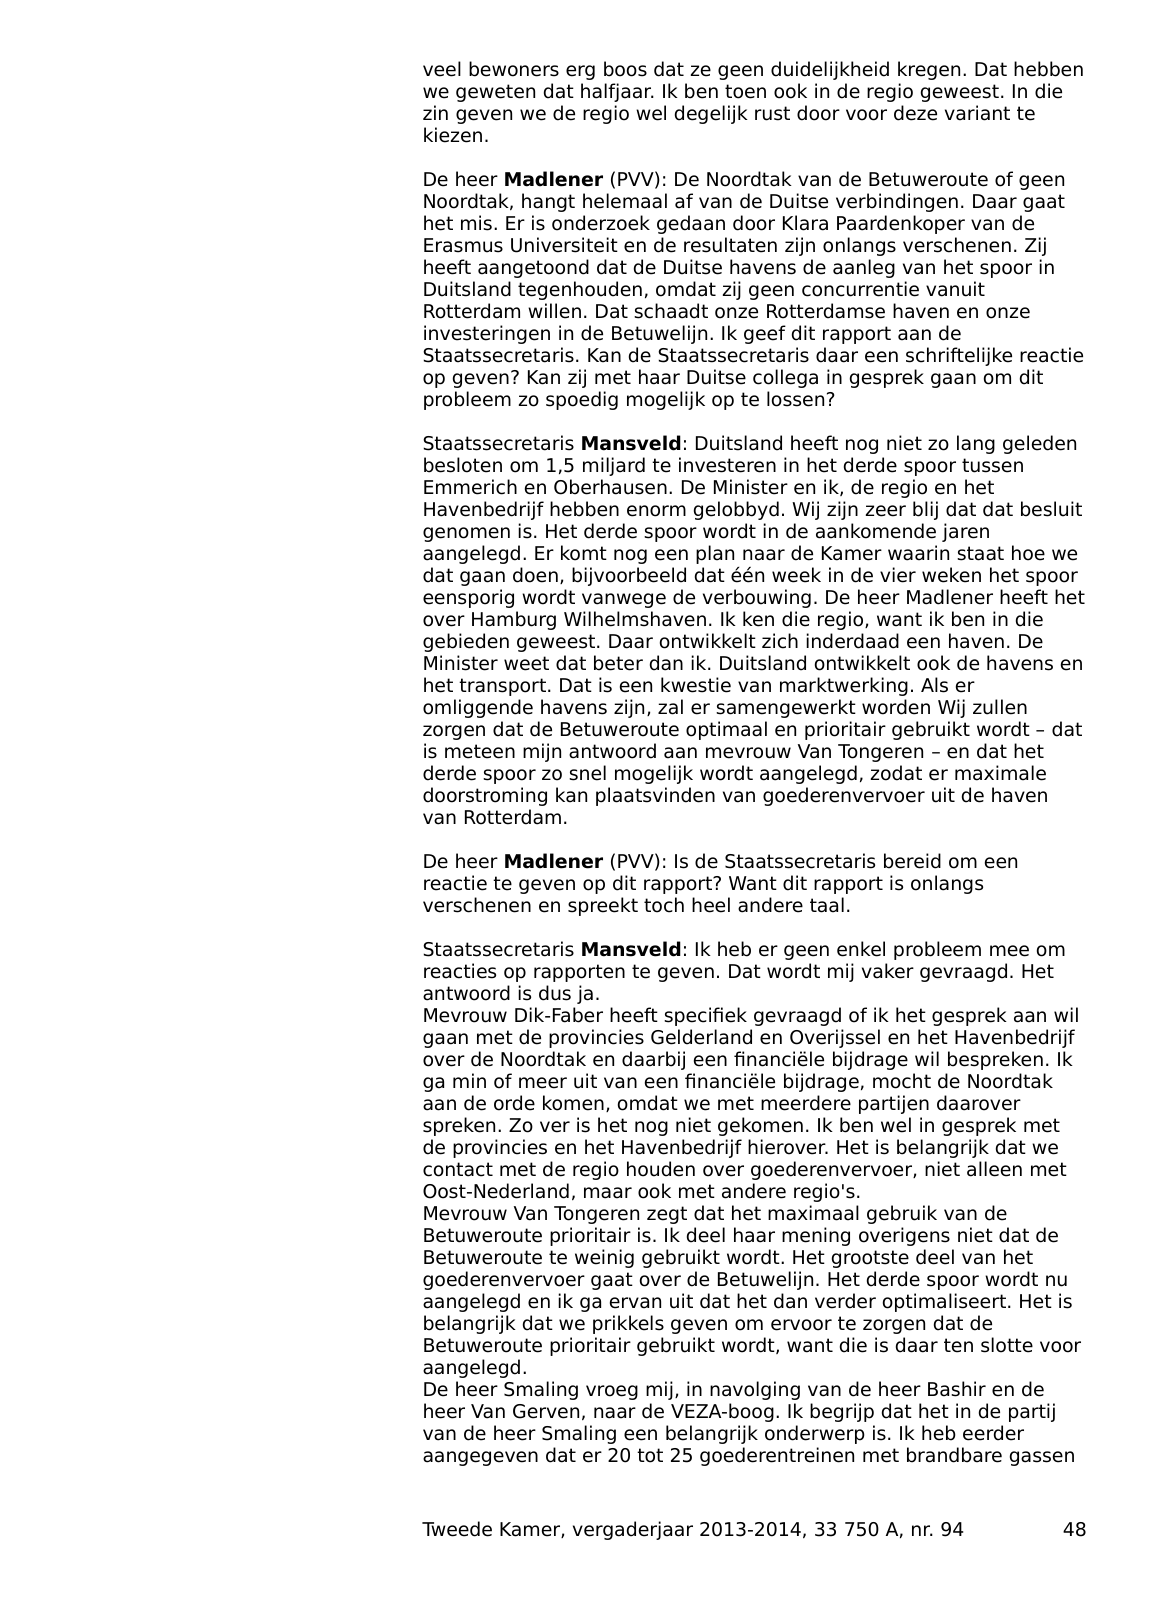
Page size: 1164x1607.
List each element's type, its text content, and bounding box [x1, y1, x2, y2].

text De heer Madlener (PVV): De Noordtak van de Betuweroute of geen Noordtak, hangt helemaal af van de Duitse verbindingen. Daar gaat het mis. Er is onderzoek gedaan door Klara Paardenkoper van de Erasmus Universiteit en de resultaten zijn onlangs verschenen. Zij heeft aangetoond dat de Duitse havens de aanleg van het spoor in Duitsland tegenhouden, omdat zij geen concurrentie vanuit Rotterdam willen. Dat schaadt onze Rotterdamse haven en onze investeringen in de Betuwelijn. Ik geef dit rapport aan de Staatssecretaris. Kan de Staatssecretaris daar een schriftelijke reactie op geven? Kan zij met haar Duitse collega in gesprek gaan om dit probleem zo spoedig mogelijk op te lossen? [422, 169, 1087, 411]
text Staatssecretaris Mansveld: Duitsland heeft nog niet zo lang geleden besloten om 1,5 miljard te investeren in het derde spoor tussen Emmerich en Oberhausen. De Minister en ik, de regio en het Havenbedrijf hebben enorm gelobbyd. Wij zijn zeer blij dat dat besluit genomen is. Het derde spoor wordt in de aankomende jaren aangelegd. Er komt nog een plan naar de Kamer waarin staat hoe we dat gaan doen, bijvoorbeeld dat één week in de vier weken het spoor eensporig wordt vanwege de verbouwing. De heer Madlener heeft het over Hamburg Wilhelmshaven. Ik ken die regio, want ik ben in die gebieden geweest. Daar ontwikkelt zich inderdaad een haven. De Minister weet dat beter dan ik. Duitsland ontwikkelt ook de havens en het transport. Dat is een kwestie van marktwerking. Als er omliggende havens zijn, zal er samengewerkt worden Wij zullen zorgen dat de Betuweroute optimaal en prioritair gebruikt wordt – dat is meteen mijn antwoord aan mevrouw Van Tongeren – en dat het derde spoor zo snel mogelijk wordt aangelegd, zodat er maximale doorstroming kan plaatsvinden van goederenvervoer uit de haven van Rotterdam. [422, 433, 1087, 829]
text veel bewoners erg boos dat ze geen duidelijkheid kregen. Dat hebben we geweten dat halfjaar. Ik ben toen ook in de regio geweest. In die zin geven we de regio wel degelijk rust door voor deze variant te kiezen. [422, 59, 1087, 147]
text De heer Madlener (PVV): Is de Staatssecretaris bereid om een reactie te geven op dit rapport? Want dit rapport is onlangs verschenen en spreekt toch heel andere taal. [422, 851, 1087, 917]
text Staatssecretaris Mansveld: Ik heb er geen enkel probleem mee om reacties op rapporten te geven. Dat wordt mij vaker gevraagd. Het antwoord is dus ja. [422, 939, 1087, 1005]
text De heer Smaling vroeg mij, in navolging van de heer Bashir en de heer Van Gerven, naar de VEZA-boog. Ik begrijp dat het in de partij van de heer Smaling een belangrijk onderwerp is. Ik heb eerder aangegeven dat er 20 tot 25 goederentreinen met brandbare gassen [422, 1379, 1087, 1467]
text Mevrouw Dik-Faber heeft specifiek gevraagd of ik het gesprek aan wil gaan met de provincies Gelderland en Overijssel en het Havenbedrijf over de Noordtak en daarbij een financiële bijdrage wil bespreken. Ik ga min of meer uit van een financiële bijdrage, mocht de Noordtak aan de orde komen, omdat we met meerdere partijen daarover spreken. Zo ver is het nog niet gekomen. Ik ben wel in gesprek met de provincies en het Havenbedrijf hierover. Het is belangrijk dat we contact met de regio houden over goederenvervoer, niet alleen met Oost-Nederland, maar ook met andere regio's. [422, 1005, 1087, 1203]
text Mevrouw Van Tongeren zegt dat het maximaal gebruik van de Betuweroute prioritair is. Ik deel haar mening overigens niet dat de Betuweroute te weinig gebruikt wordt. Het grootste deel van het goederenvervoer gaat over de Betuwelijn. Het derde spoor wordt nu aangelegd en ik ga ervan uit dat het dan verder optimaliseert. Het is belangrijk dat we prikkels geven om ervoor te zorgen dat de Betuweroute prioritair gebruikt wordt, want die is daar ten slotte voor aangelegd. [422, 1203, 1087, 1379]
